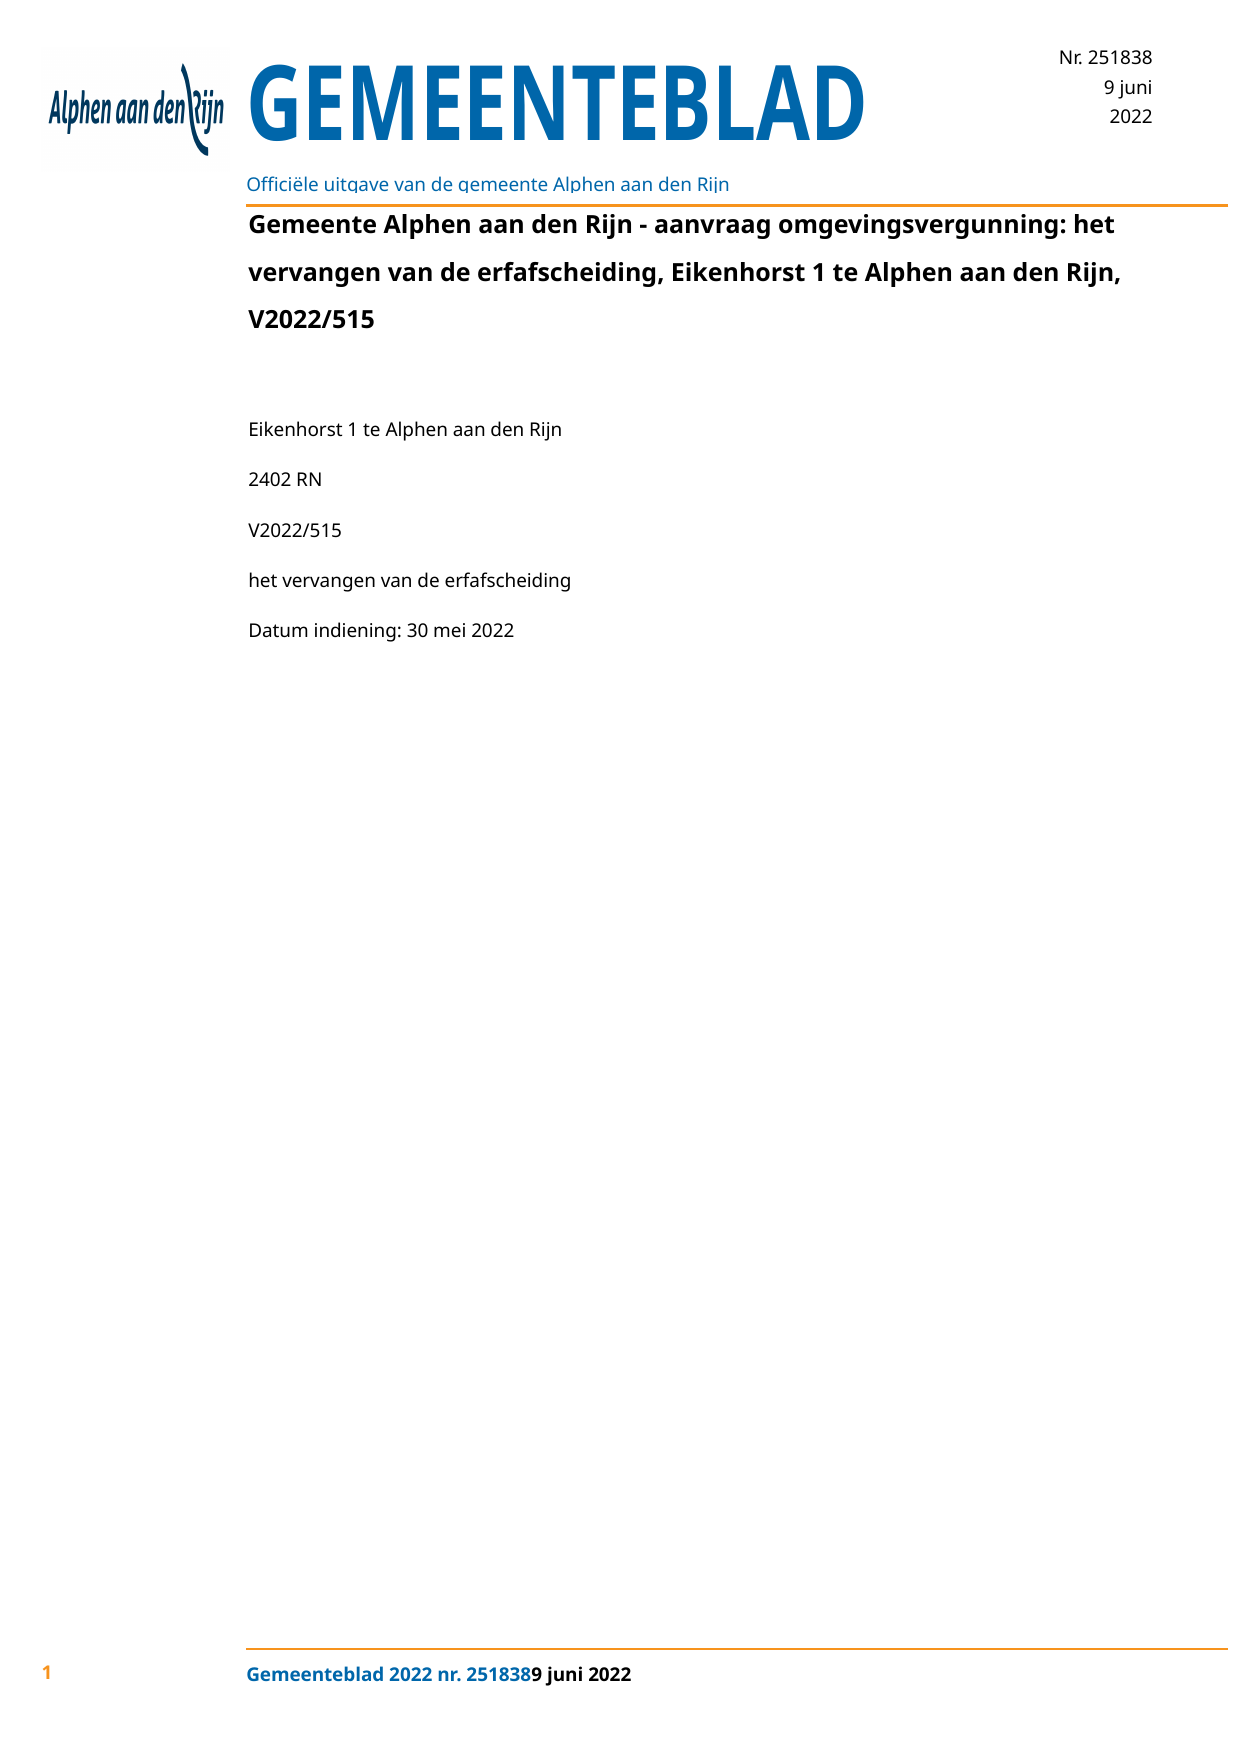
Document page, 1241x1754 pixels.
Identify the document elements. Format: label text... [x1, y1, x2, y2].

text 2402 RN [248, 466, 1152, 492]
picture [41, 47, 231, 172]
text Eikenhorst 1 te Alphen aan den Rijn [248, 416, 1152, 442]
text V2022/515 [248, 517, 1152, 542]
text Gemeente Alphen aan den Rijn - aanvraag omgevingsvergunning: het vervangen van de erfafscheiding, Eikenhorst 1 te Alphen aan den Rijn, V2022/515 [248, 207, 1152, 336]
text het vervangen van de erfafscheiding [248, 567, 1152, 593]
text Datum indiening: 30 mei 2022 [248, 618, 1152, 643]
